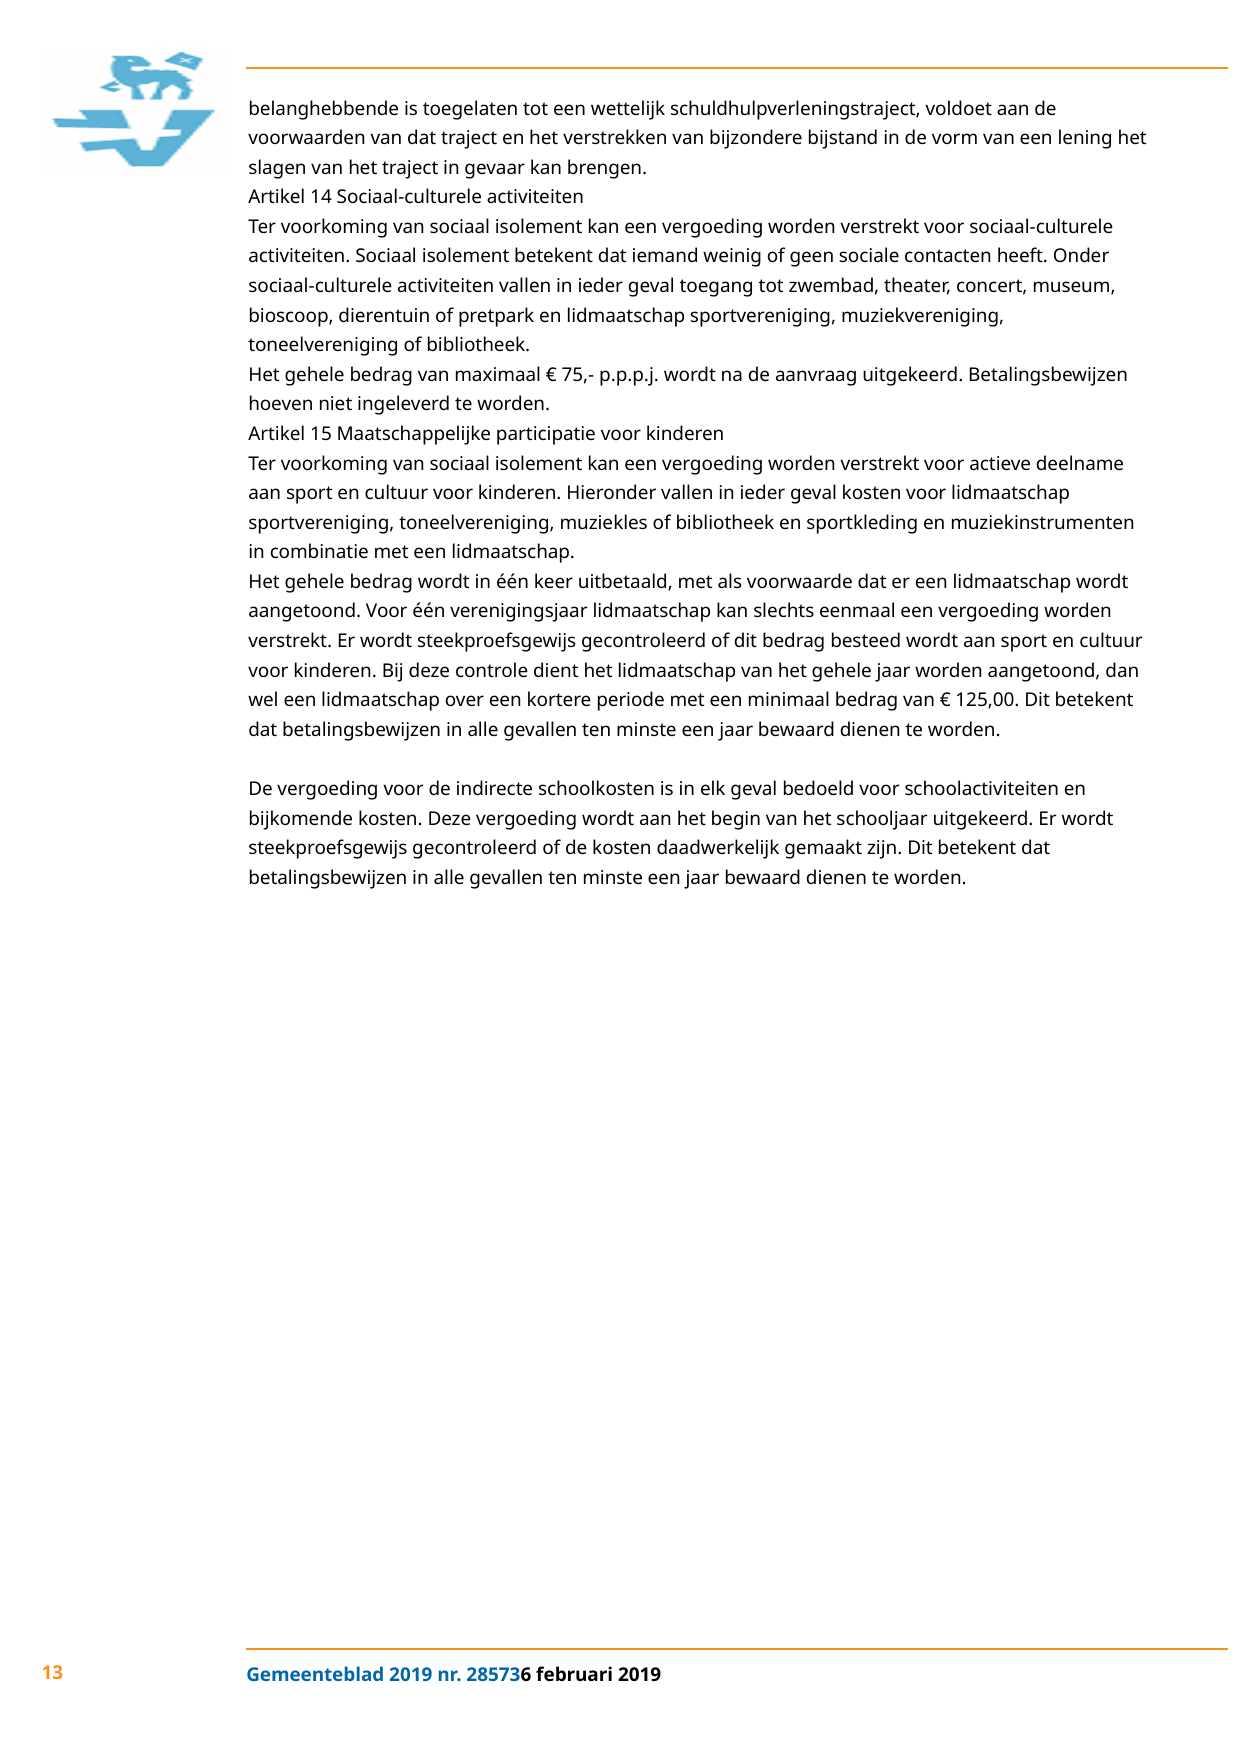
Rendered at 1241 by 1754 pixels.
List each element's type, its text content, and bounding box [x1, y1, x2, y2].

text Artikel 14 Sociaal-culturele activiteiten [248, 183, 1152, 209]
text Ter voorkoming van sociaal isolement kan een vergoeding worden verstrekt voor sociaal-culturele activiteiten. Sociaal isolement betekent dat iemand weinig of geen sociale contacten heeft. Onder sociaal-culturele activiteiten vallen in ieder geval toegang tot zwembad, theater, concert, museum, bioscoop, dierentuin of pretpark en lidmaatschap sportvereniging, muziekvereniging, toneelvereniging of bibliotheek. [248, 213, 1152, 357]
text De vergoeding voor de indirecte schoolkosten is in elk geval bedoeld voor schoolactiviteiten en bijkomende kosten. Deze vergoeding wordt aan het begin van het schooljaar uitgekeerd. Er wordt steekproefsgewijs gecontroleerd of de kosten daadwerkelijk gemaakt zijn. Dit betekent dat betalingsbewijzen in alle gevallen ten minste een jaar bewaard dienen te worden. [248, 775, 1152, 890]
text Het gehele bedrag van maximaal € 75,- p.p.p.j. wordt na de aanvraag uitgekeerd. Betalingsbewijzen hoeven niet ingeleverd te worden. [248, 361, 1152, 416]
text Het gehele bedrag wordt in één keer uitbetaald, met als voorwaarde dat er een lidmaatschap wordt aangetoond. Voor één verenigingsjaar lidmaatschap kan slechts eenmaal een vergoeding worden verstrekt. Er wordt steekproefsgewijs gecontroleerd of dit bedrag besteed wordt aan sport en cultuur voor kinderen. Bij deze controle dient het lidmaatschap van het gehele jaar worden aangetoond, dan wel een lidmaatschap over een kortere periode met een minimaal bedrag van € 125,00. Dit betekent dat betalingsbewijzen in alle gevallen ten minste een jaar bewaard dienen te worden. [248, 568, 1152, 742]
text belanghebbende is toegelaten tot een wettelijk schuldhulpverleningstraject, voldoet aan de voorwaarden van dat traject en het verstrekken van bijzondere bijstand in de vorm van een lening het slagen van het traject in gevaar kan brengen. [248, 95, 1152, 180]
text Artikel 15 Maatschappelijke participatie voor kinderen [248, 420, 1152, 446]
picture [41, 47, 231, 172]
text Ter voorkoming van sociaal isolement kan een vergoeding worden verstrekt voor actieve deelname aan sport en cultuur voor kinderen. Hieronder vallen in ieder geval kosten voor lidmaatschap sportvereniging, toneelvereniging, muziekles of bibliotheek en sportkleding en muziekinstrumenten in combinatie met een lidmaatschap. [248, 450, 1152, 564]
